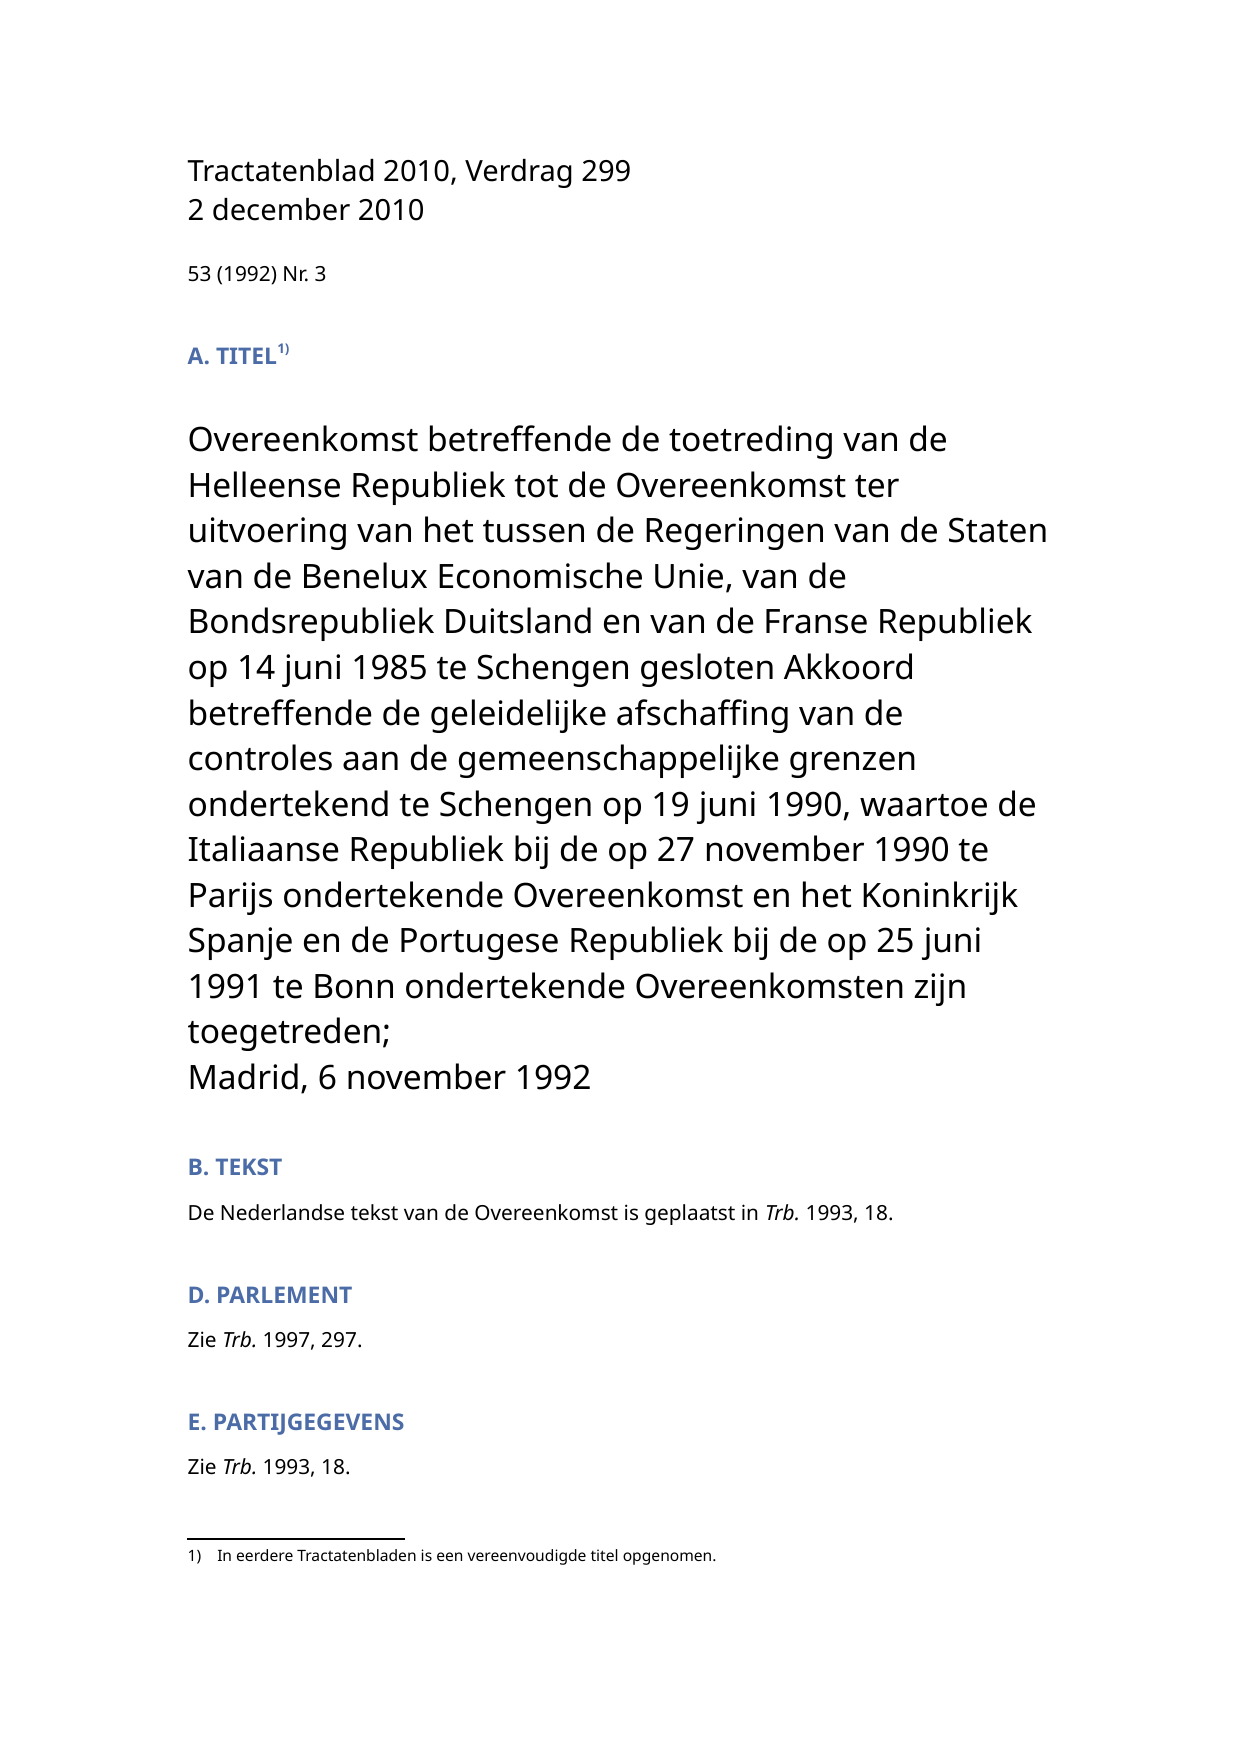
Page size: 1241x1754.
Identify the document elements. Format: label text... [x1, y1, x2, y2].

subtitle E. PARTIJGEGEVENS [187, 1406, 1053, 1437]
text De Nederlandse tekst van de Overeenkomst is geplaatst in Trb. 1993, 18. [187, 1198, 1053, 1226]
text Tractatenblad 2010, Verdrag 299 [187, 150, 1053, 190]
text 53 (1992) Nr. 3 [187, 259, 1053, 287]
subtitle B. TEKST [187, 1151, 1053, 1183]
subtitle D. PARLEMENT [187, 1278, 1053, 1310]
subtitle A. TITEL [187, 340, 1053, 371]
text Madrid, 6 november 1992 [187, 1053, 1053, 1099]
text Overeenkomst betreffende de toetreding van de Helleense Republiek tot de Overeenkomst ter uitvoering van het tussen de Regeringen van de Staten van de Benelux Economische Unie, van de Bondsrepubliek Duitsland en van de Franse Republiek op 14 juni 1985 te Schengen gesloten Akkoord betreffende de geleidelijke afschaffing van de controles aan de gemeenschappelijke grenzen ondertekend te Schengen op 19 juni 1990, waartoe de Italiaanse Republiek bij de op 27 november 1990 te Parijs ondertekende Overeenkomst en het Koninkrijk Spanje en de Portugese Republiek bij de op 25 juni 1991 te Bonn ondertekende Overeenkomsten zijn toegetreden; [187, 416, 1053, 1053]
text In eerdere Tractatenbladen is een vereenvoudigde titel opgenomen. [187, 1538, 1053, 1566]
text Zie Trb. 1993, 18. [187, 1452, 1053, 1480]
text 2 december 2010 [187, 190, 1053, 229]
text Zie Trb. 1997, 297. [187, 1325, 1053, 1353]
